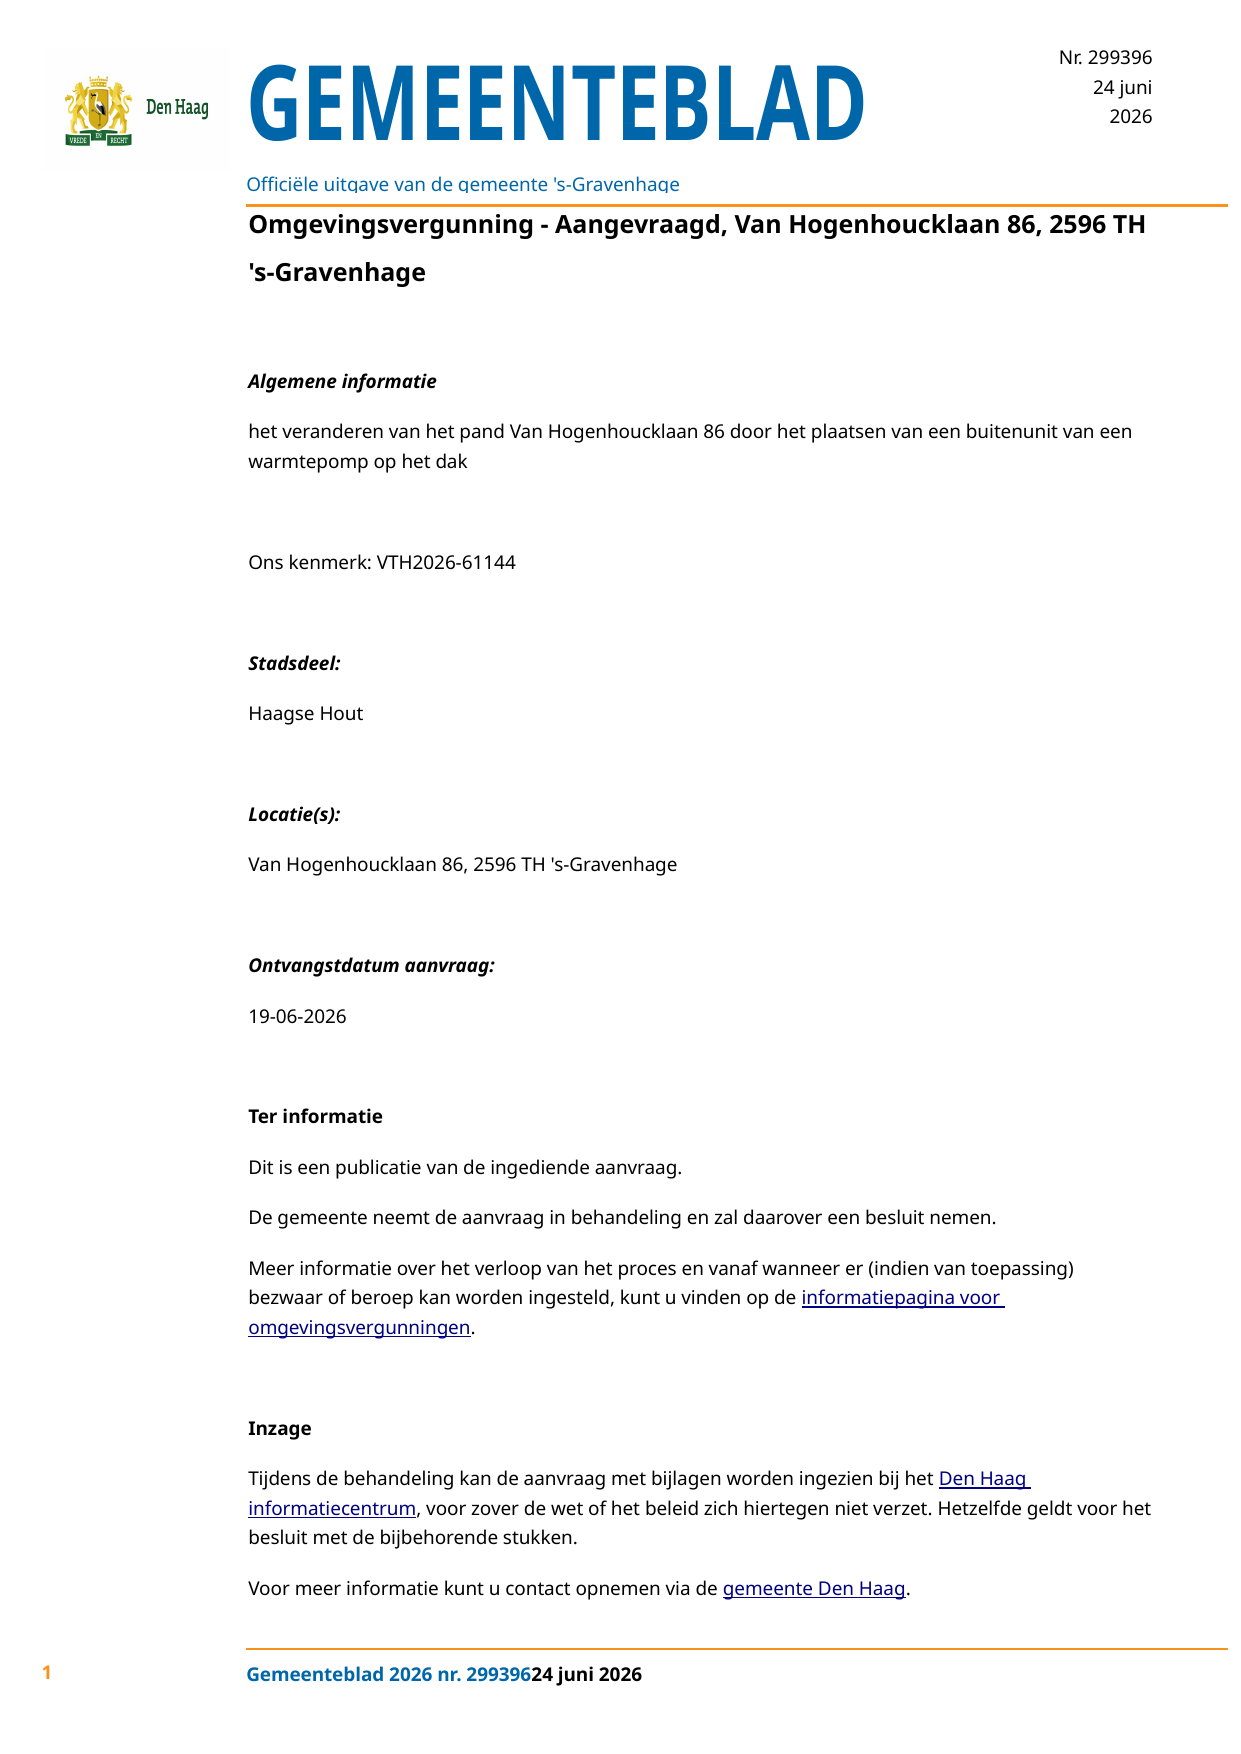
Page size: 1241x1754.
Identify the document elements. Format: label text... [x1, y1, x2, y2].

text Algemene informatie [248, 368, 1152, 394]
text Stadsdeel: [248, 650, 1152, 676]
text 19-06-2026 [248, 1003, 1152, 1029]
picture [41, 47, 231, 172]
text Inzage [248, 1415, 1152, 1441]
text Dit is een publicatie van de ingediende aanvraag. [248, 1154, 1152, 1180]
text Ter informatie [248, 1104, 1152, 1129]
text Ontvangstdatum aanvraag: [248, 952, 1152, 978]
text Locatie(s): [248, 801, 1152, 827]
text Ons kenmerk: VTH2026-61144 [248, 549, 1152, 575]
text Omgevingsvergunning - Aangevraagd, Van Hogenhoucklaan 86, 2596 TH 's-Gravenhage [248, 207, 1152, 288]
text Van Hogenhoucklaan 86, 2596 TH 's-Gravenhage [248, 852, 1152, 877]
text De gemeente neemt de aanvraag in behandeling en zal daarover een besluit nemen. [248, 1204, 1152, 1230]
text Haagse Hout [248, 700, 1152, 726]
text het veranderen van het pand Van Hogenhoucklaan 86 door het plaatsen van een buitenunit van een warmtepomp op het dak [248, 419, 1152, 474]
text Meer informatie over het verloop van het proces en vanaf wanneer er (indien van toepassing) bezwaar of beroep kan worden ingesteld, kunt u vinden op de informatiepagina voor omgevingsvergunningen. [248, 1255, 1152, 1340]
text Tijdens de behandeling kan de aanvraag met bijlagen worden ingezien bij het Den Haag informatiecentrum, voor zover de wet of het beleid zich hiertegen niet verzet. Hetzelfde geldt voor het besluit met de bijbehorende stukken. [248, 1465, 1152, 1550]
text Voor meer informatie kunt u contact opnemen via de gemeente Den Haag. [248, 1575, 1152, 1601]
